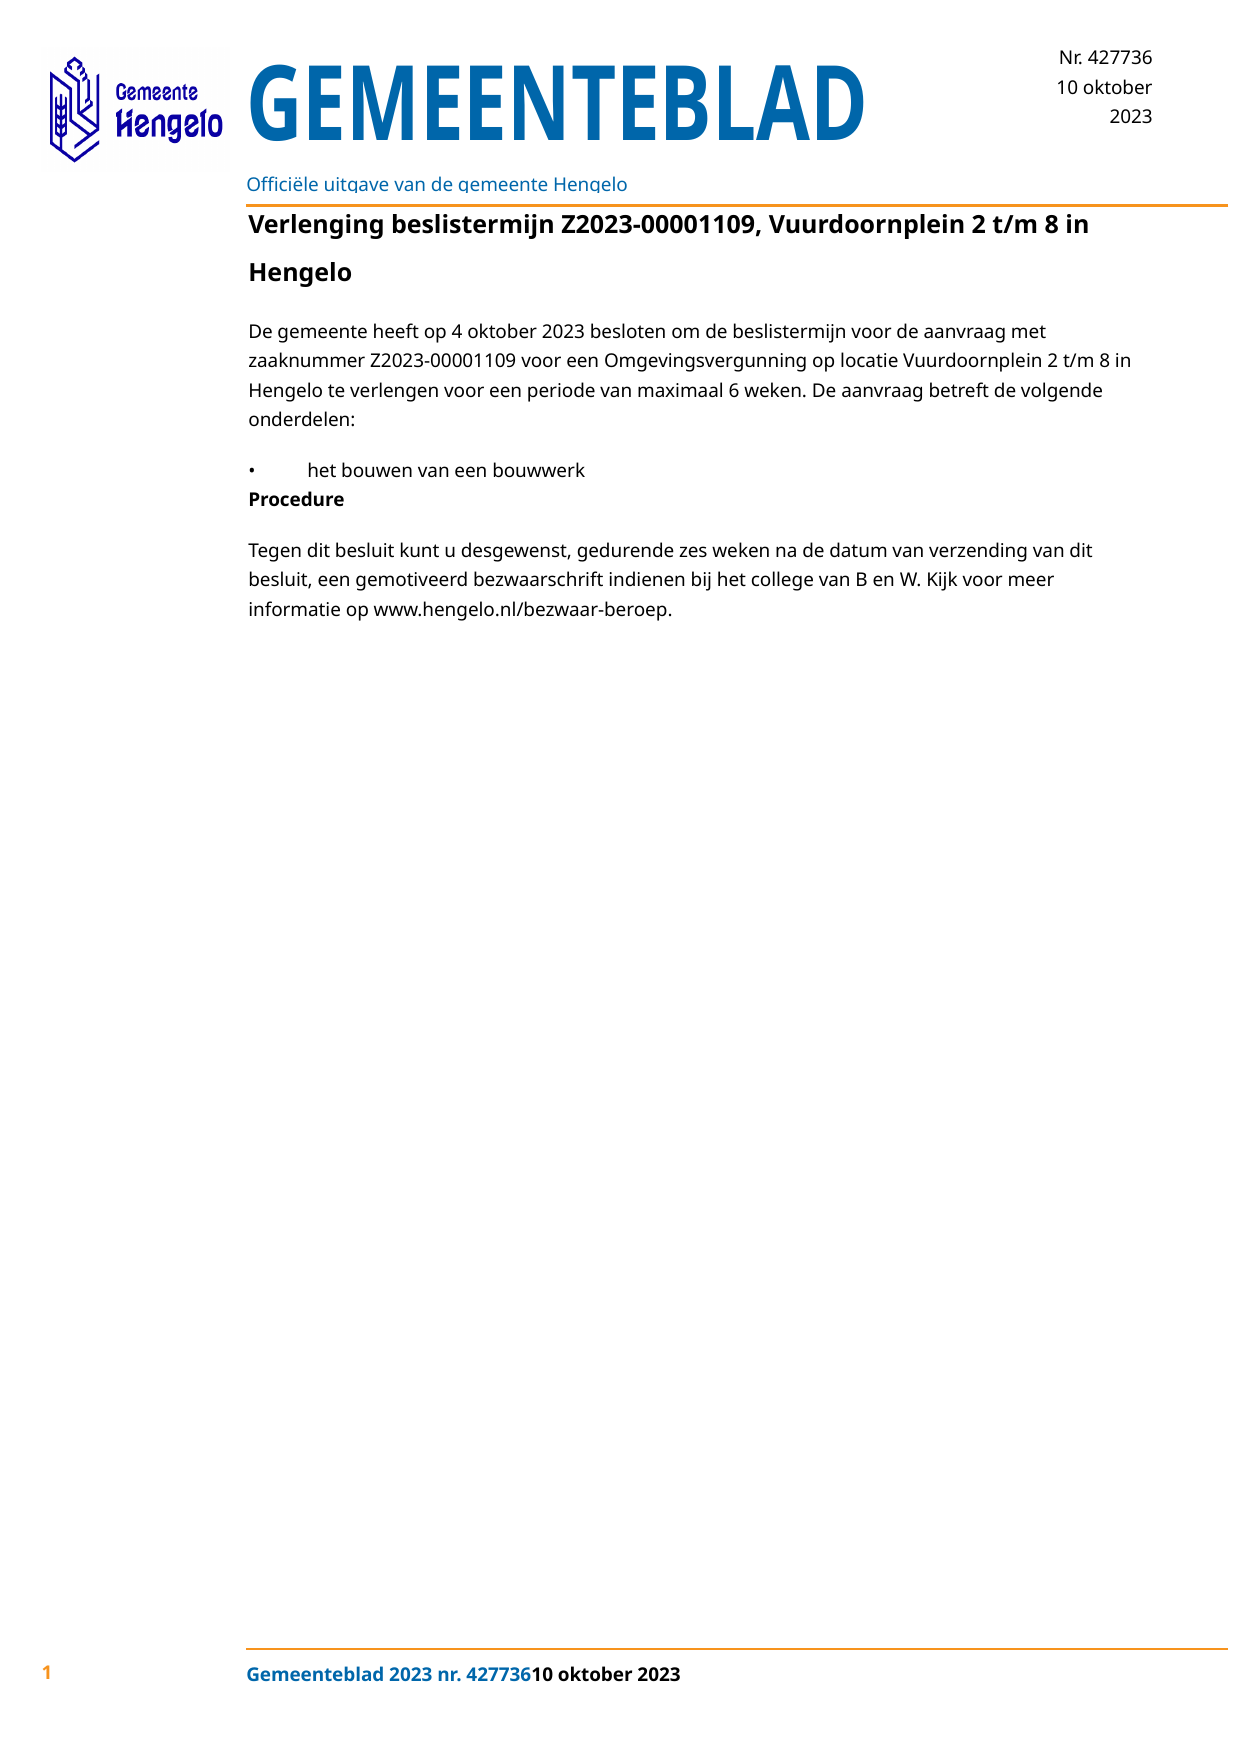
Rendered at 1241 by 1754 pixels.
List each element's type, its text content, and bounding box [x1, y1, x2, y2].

text Procedure [248, 487, 1152, 512]
text Tegen dit besluit kunt u desgewenst, gedurende zes weken na de datum van verzending van dit besluit, een gemotiveerd bezwaarschrift indienen bij het college van B en W. Kijk voor meer informatie op www.hengelo.nl/bezwaar-beroep. [248, 537, 1152, 622]
text Verlenging beslistermijn Z2023-00001109, Vuurdoornplein 2 t/m 8 in Hengelo [248, 207, 1152, 288]
list het bouwen van een bouwwerk [248, 457, 1152, 483]
text De gemeente heeft op 4 oktober 2023 besloten om de beslistermijn voor de aanvraag met zaaknummer Z2023-00001109 voor een Omgevingsvergunning op locatie Vuurdoornplein 2 t/m 8 in Hengelo te verlengen voor een periode van maximaal 6 weken. De aanvraag betreft de volgende onderdelen: [248, 318, 1152, 432]
picture [41, 47, 231, 172]
